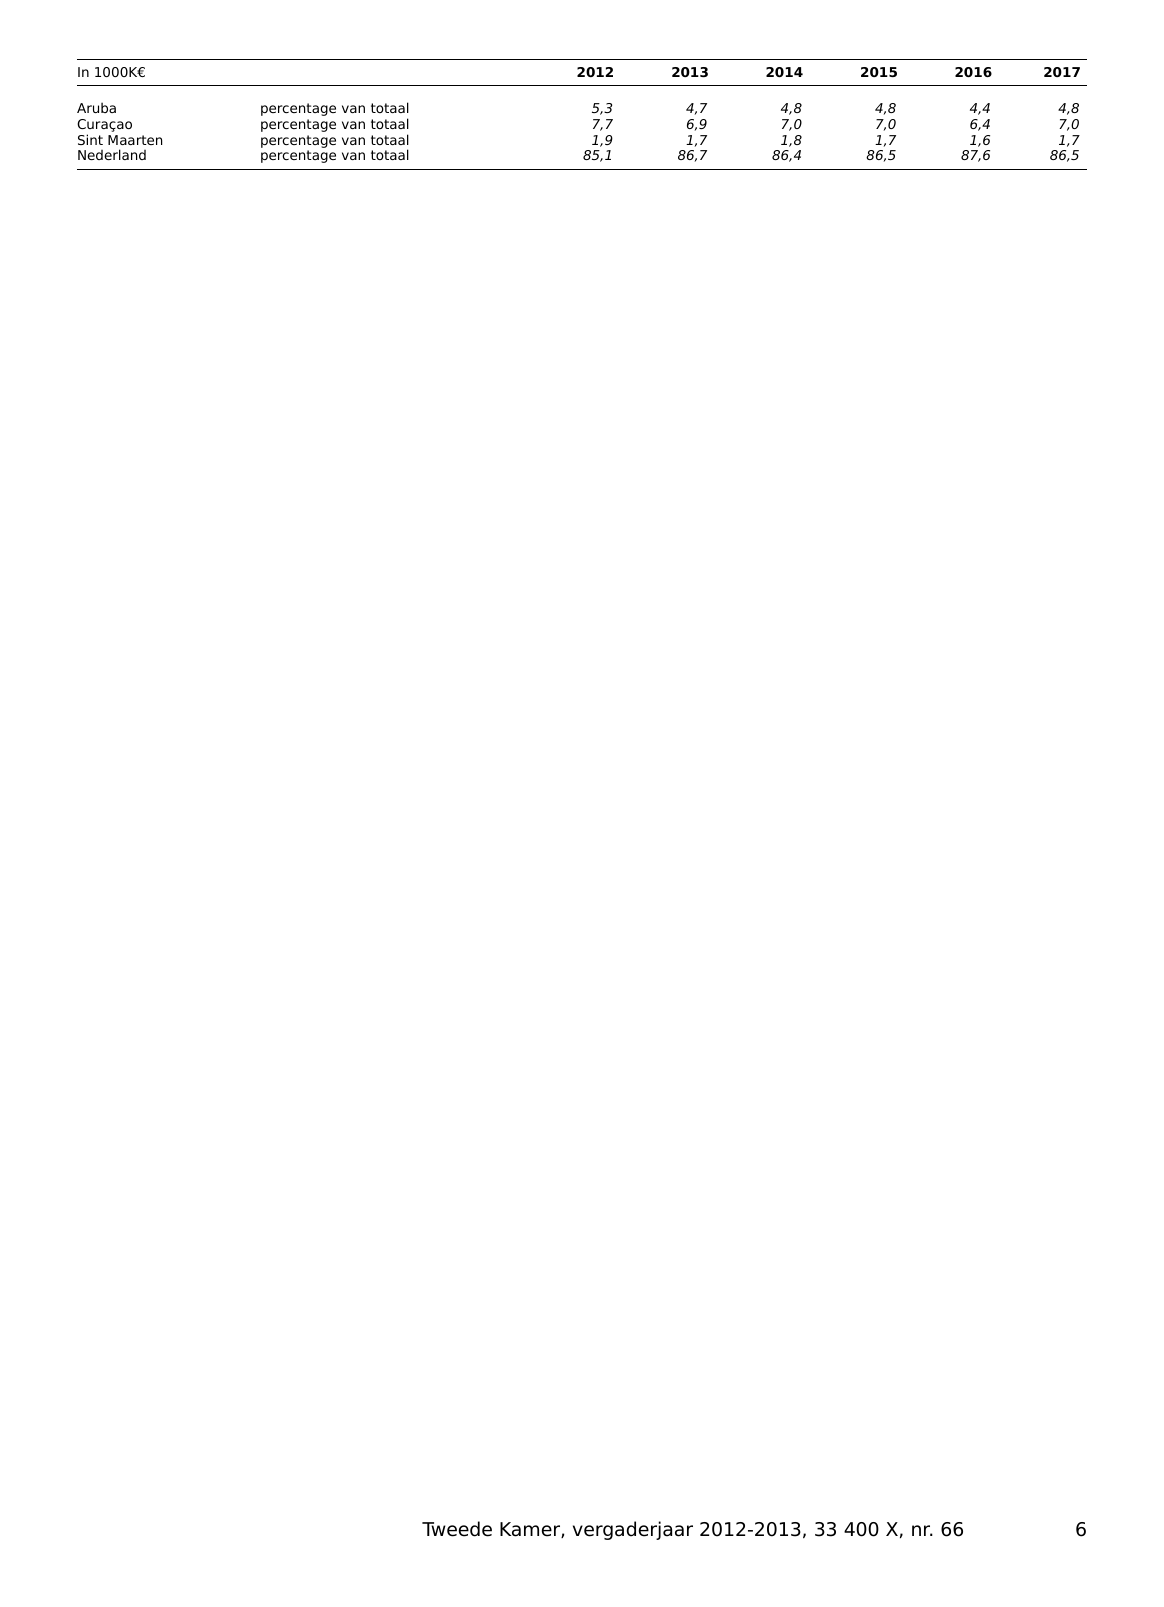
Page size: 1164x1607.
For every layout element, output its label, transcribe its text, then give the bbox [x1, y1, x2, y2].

table_cell percentage van totaal [254, 101, 526, 117]
table_header [254, 60, 526, 85]
table_cell [715, 86, 809, 101]
table_cell 85,1 [526, 148, 620, 168]
table_cell percentage van totaal [254, 148, 526, 168]
table_cell 7,0 [715, 117, 809, 132]
table_cell [809, 86, 903, 101]
table_cell 7,0 [998, 117, 1087, 132]
table_cell [526, 86, 620, 101]
table_cell [254, 86, 526, 101]
table_header 2014 [715, 60, 809, 85]
table_cell Sint Maarten [77, 133, 254, 148]
table_cell 4,4 [904, 101, 998, 117]
table_cell 1,7 [620, 133, 714, 148]
table_cell 1,6 [904, 133, 998, 148]
table_cell percentage van totaal [254, 133, 526, 148]
table_cell 1,9 [526, 133, 620, 148]
table_cell 6,4 [904, 117, 998, 132]
table_header 2015 [809, 60, 903, 85]
table_cell 6,9 [620, 117, 714, 132]
table_cell 1,7 [998, 133, 1087, 148]
table_header 2013 [620, 60, 714, 85]
table_cell 1,7 [809, 133, 903, 148]
table_cell 1,8 [715, 133, 809, 148]
table_cell [904, 86, 998, 101]
table_cell Curaçao [77, 117, 254, 132]
table_cell 4,8 [809, 101, 903, 117]
table_cell Nederland [77, 148, 254, 168]
table_cell 4,8 [998, 101, 1087, 117]
table_cell 86,7 [620, 148, 714, 168]
table_cell 86,5 [809, 148, 903, 168]
table_cell Aruba [77, 101, 254, 117]
table_cell 5,3 [526, 101, 620, 117]
table_cell [620, 86, 714, 101]
table_header In 1000K€ [77, 60, 254, 85]
table_header 2017 [998, 60, 1087, 85]
table_cell 7,0 [809, 117, 903, 132]
table_cell 86,4 [715, 148, 809, 168]
table_header 2016 [904, 60, 998, 85]
table_cell percentage van totaal [254, 117, 526, 132]
table_cell [77, 86, 254, 101]
table_cell 87,6 [904, 148, 998, 168]
table_header 2012 [526, 60, 620, 85]
table_cell 4,7 [620, 101, 714, 117]
table_cell 4,8 [715, 101, 809, 117]
table_cell 7,7 [526, 117, 620, 132]
table_cell [998, 86, 1087, 101]
table_cell 86,5 [998, 148, 1087, 168]
